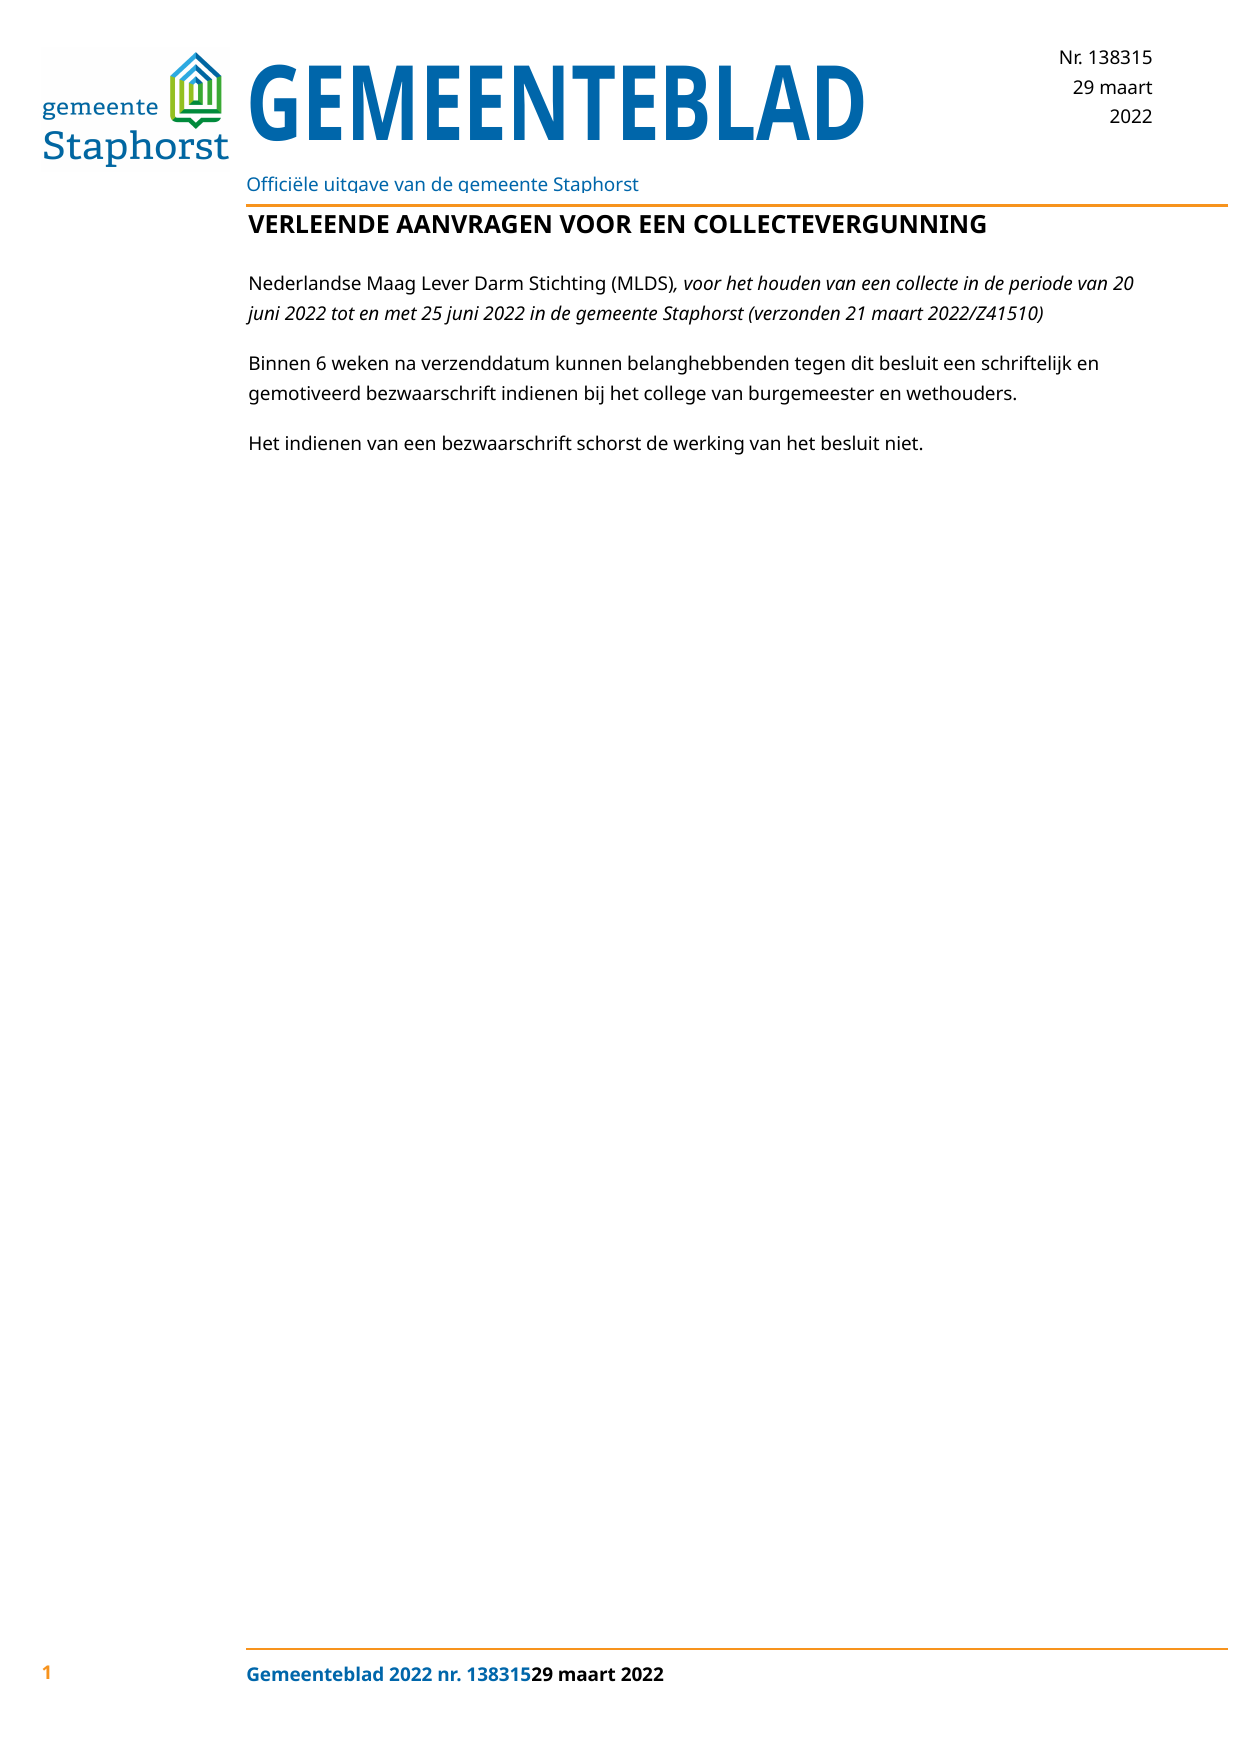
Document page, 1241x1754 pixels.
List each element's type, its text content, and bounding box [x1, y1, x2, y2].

text VERLEENDE AANVRAGEN VOOR EEN COLLECTEVERGUNNING [248, 207, 1152, 241]
text Binnen 6 weken na verzenddatum kunnen belanghebbenden tegen dit besluit een schriftelijk en gemotiveerd bezwaarschrift indienen bij het college van burgemeester en wethouders. [248, 350, 1152, 406]
picture [41, 47, 231, 172]
text Nederlandse Maag Lever Darm Stichting (MLDS), voor het houden van een collecte in de periode van 20 juni 2022 tot en met 25 juni 2022 in de gemeente Staphorst (verzonden 21 maart 2022/Z41510) [248, 270, 1152, 326]
text Het indienen van een bezwaarschrift schorst de werking van het besluit niet. [248, 430, 1152, 456]
